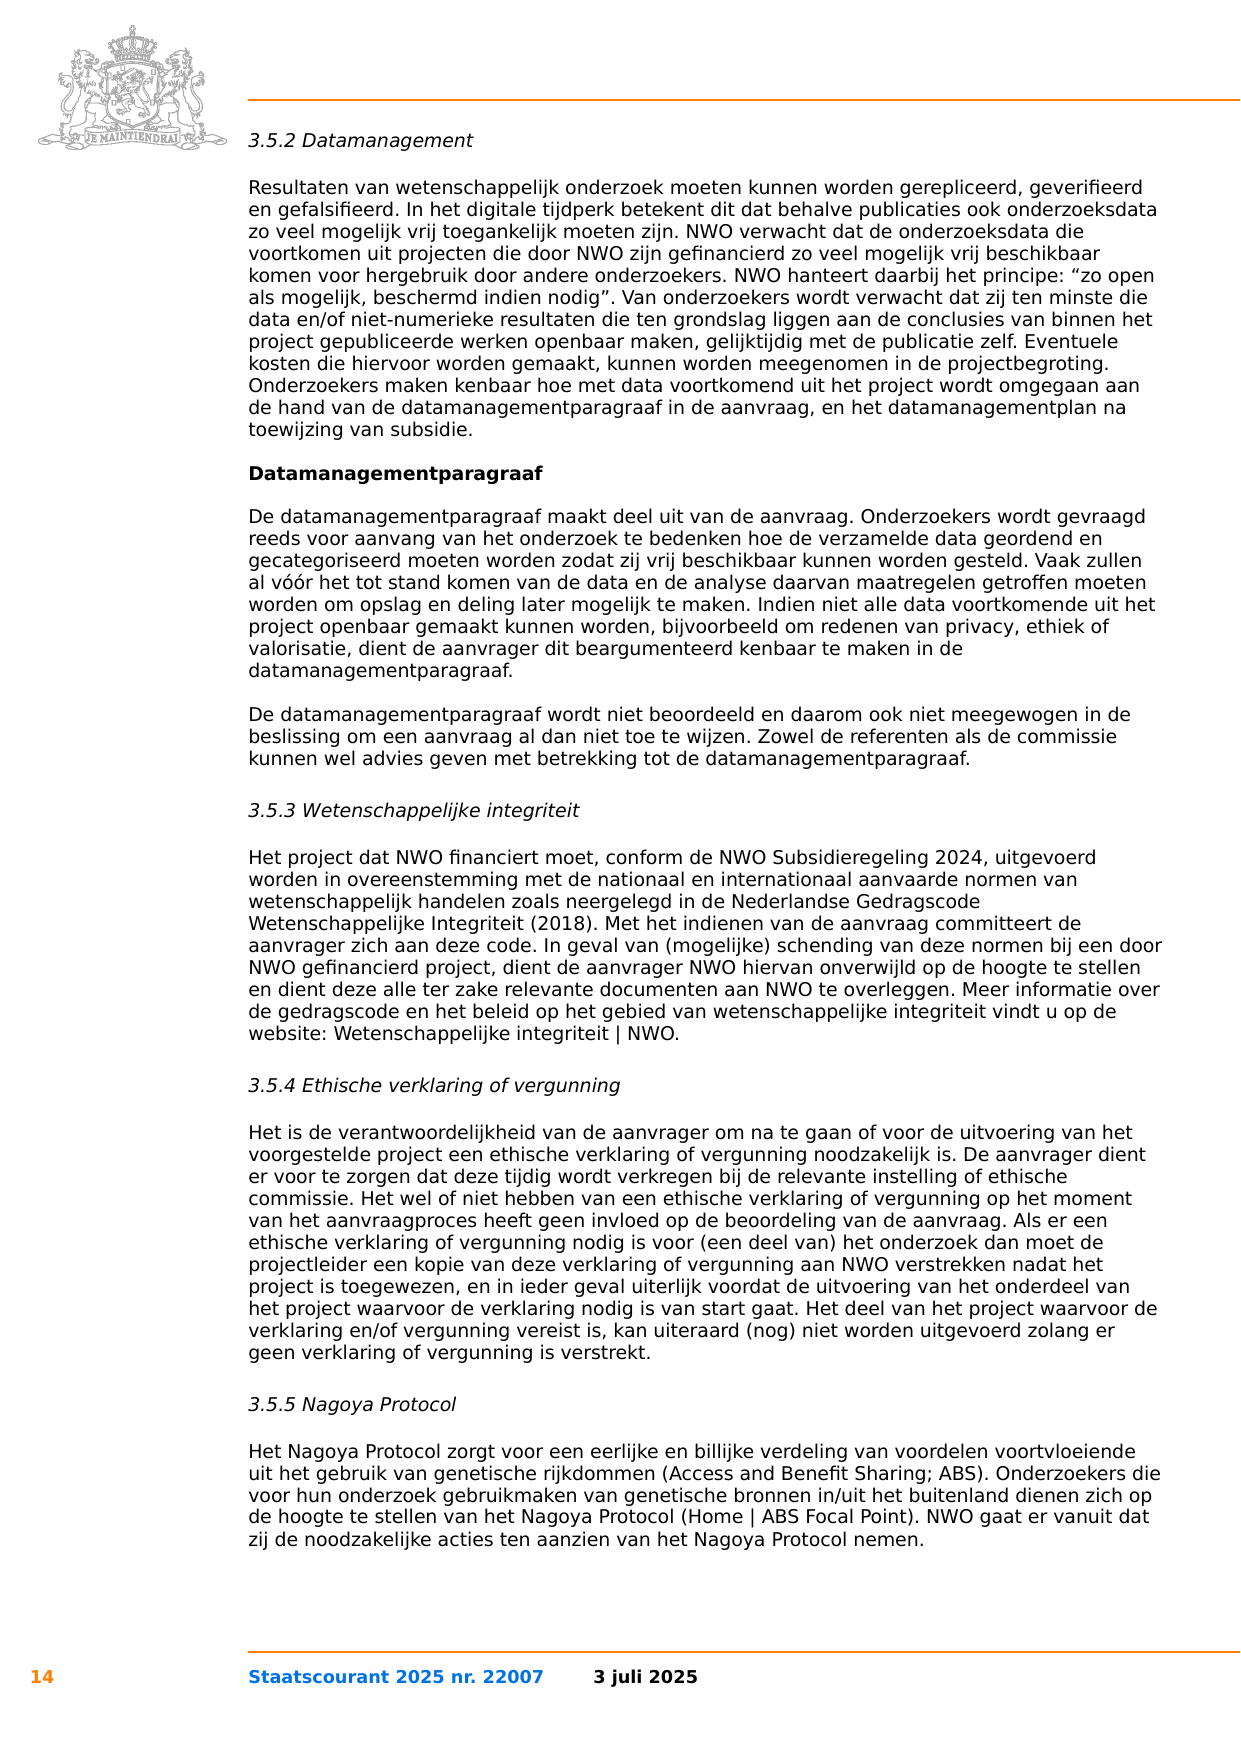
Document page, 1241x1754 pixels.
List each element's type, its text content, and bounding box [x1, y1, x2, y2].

text De datamanagementparagraaf maakt deel uit van de aanvraag. Onderzoekers wordt gevraagd reeds voor aanvang van het onderzoek te bedenken hoe de verzamelde data geordend en gecategoriseerd moeten worden zodat zij vrij beschikbaar kunnen worden gesteld. Vaak zullen al vóór het tot stand komen van de data en de analyse daarvan maatregelen getroffen moeten worden om opslag en deling later mogelijk te maken. Indien niet alle data voortkomende uit het project openbaar gemaakt kunnen worden, bijvoorbeeld om redenen van privacy, ethiek of valorisatie, dient de aanvrager dit beargumenteerd kenbaar te maken in de datamanagementparagraaf. [248, 506, 1163, 682]
subtitle 3.5.5 Nagoya Protocol [248, 1393, 1163, 1416]
text Resultaten van wetenschappelijk onderzoek moeten kunnen worden gerepliceerd, geverifieerd en gefalsifieerd. In het digitale tijdperk betekent dit dat behalve publicaties ook onderzoeksdata zo veel mogelijk vrij toegankelijk moeten zijn. NWO verwacht dat de onderzoeksdata die voortkomen uit projecten die door NWO zijn gefinancierd zo veel mogelijk vrij beschikbaar komen voor hergebruik door andere onderzoekers. NWO hanteert daarbij het principe: “zo open als mogelijk, beschermd indien nodig”. Van onderzoekers wordt verwacht dat zij ten minste die data en/of niet-numerieke resultaten die ten grondslag liggen aan de conclusies van binnen het project gepubliceerde werken openbaar maken, gelijktijdig met de publicatie zelf. Eventuele kosten die hiervoor worden gemaakt, kunnen worden meegenomen in de projectbegroting. Onderzoekers maken kenbaar hoe met data voortkomend uit het project wordt omgegaan aan de hand van de datamanagementparagraaf in de aanvraag, en het datamanagementplan na toewijzing van subsidie. [248, 177, 1163, 441]
subtitle Datamanagementparagraaf [248, 462, 1163, 484]
subtitle 3.5.4 Ethische verklaring of vergunning [248, 1075, 1163, 1097]
text Het project dat NWO financiert moet, conform de NWO Subsidieregeling 2024, uitgevoerd worden in overeenstemming met de nationaal en internationaal aanvaarde normen van wetenschappelijk handelen zoals neergelegd in de Nederlandse Gedragscode Wetenschappelijke Integriteit (2018). Met het indienen van de aanvraag committeert de aanvrager zich aan deze code. In geval van (mogelijke) schending van deze normen bij een door NWO gefinancierd project, dient de aanvrager NWO hiervan onverwijld op de hoogte te stellen en dient deze alle ter zake relevante documenten aan NWO te overleggen. Meer informatie over de gedragscode en het beleid op het gebied van wetenschappelijke integriteit vindt u op de website: Wetenschappelijke integriteit | NWO. [248, 847, 1163, 1045]
subtitle 3.5.3 Wetenschappelijke integriteit [248, 800, 1163, 822]
picture [38, 25, 227, 150]
text Het is de verantwoordelijkheid van de aanvrager om na te gaan of voor de uitvoering van het voorgestelde project een ethische verklaring of vergunning noodzakelijk is. De aanvrager dient er voor te zorgen dat deze tijdig wordt verkregen bij de relevante instelling of ethische commissie. Het wel of niet hebben van een ethische verklaring of vergunning op het moment van het aanvraagproces heeft geen invloed op de beoordeling van de aanvraag. Als er een ethische verklaring of vergunning nodig is voor (een deel van) het onderzoek dan moet de projectleider een kopie van deze verklaring of vergunning aan NWO verstrekken nadat het project is toegewezen, en in ieder geval uiterlijk voordat de uitvoering van het onderdeel van het project waarvoor de verklaring nodig is van start gaat. Het deel van het project waarvoor de verklaring en/of vergunning vereist is, kan uiteraard (nog) niet worden uitgevoerd zolang er geen verklaring of vergunning is verstrekt. [248, 1122, 1163, 1363]
subtitle 3.5.2 Datamanagement [248, 130, 1163, 152]
text Het Nagoya Protocol zorgt voor een eerlijke en billijke verdeling van voordelen voortvloeiende uit het gebruik van genetische rijkdommen (Access and Benefit Sharing; ABS). Onderzoekers die voor hun onderzoek gebruikmaken van genetische bronnen in/uit het buitenland dienen zich op de hoogte te stellen van het Nagoya Protocol (Home | ABS Focal Point). NWO gaat er vanuit dat zij de noodzakelijke acties ten aanzien van het Nagoya Protocol nemen. [248, 1441, 1163, 1550]
text De datamanagementparagraaf wordt niet beoordeeld en daarom ook niet meegewogen in de beslissing om een aanvraag al dan niet toe te wijzen. Zowel de referenten als de commissie kunnen wel advies geven met betrekking tot de datamanagementparagraaf. [248, 704, 1163, 770]
